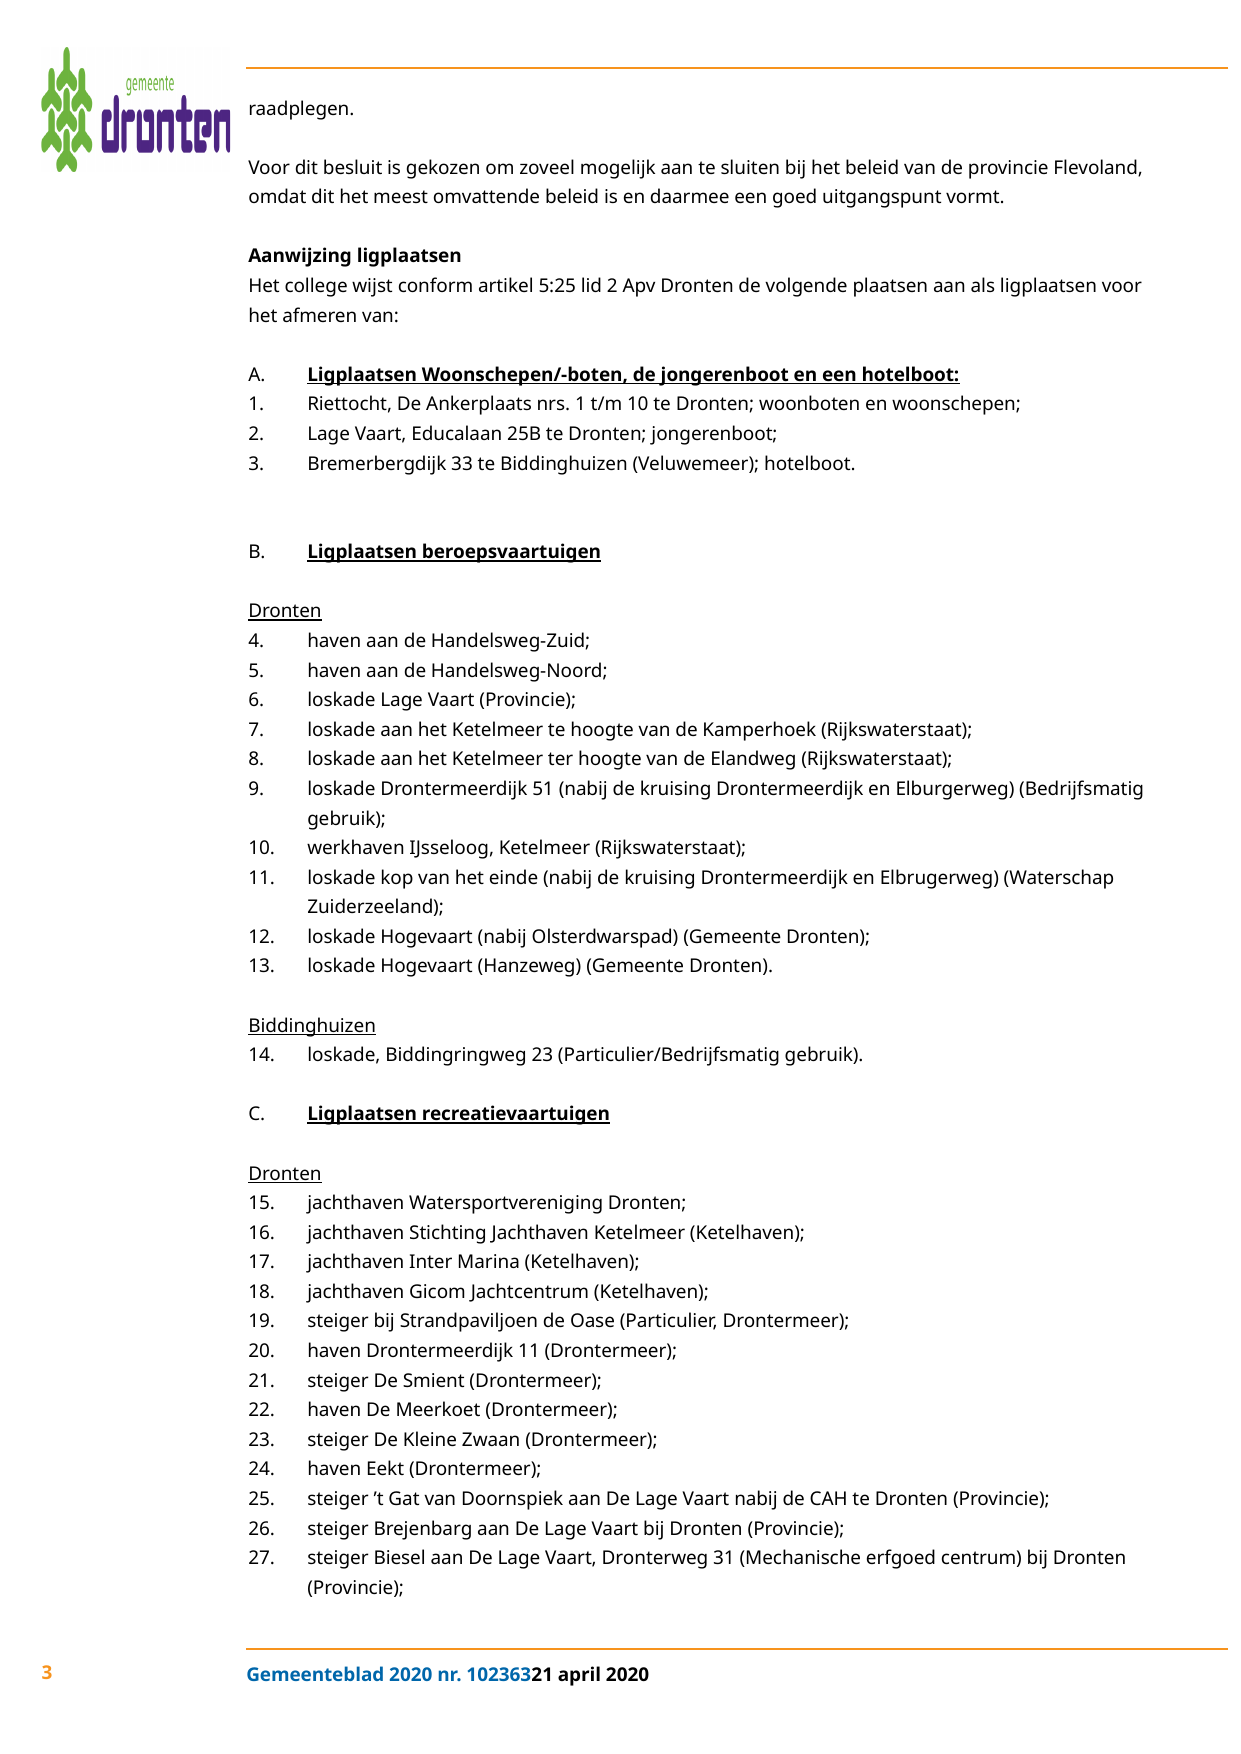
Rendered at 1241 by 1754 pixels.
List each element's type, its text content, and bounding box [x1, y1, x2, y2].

list haven aan de Handelsweg-Noord; [248, 657, 1152, 683]
list Bremerbergdijk 33 te Biddinghuizen (Veluwemeer); hotelboot. [248, 450, 1152, 476]
list Riettocht, De Ankerplaats nrs. 1 t/m 10 te Dronten; woonboten en woonschepen; [248, 391, 1152, 416]
list werkhaven IJsseloog, Ketelmeer (Rijkswaterstaat); [248, 834, 1152, 860]
list Lage Vaart, Educalaan 25B te Dronten; jongerenboot; [248, 420, 1152, 446]
text Biddinghuizen [248, 1012, 1152, 1038]
text Dronten [248, 1160, 1152, 1186]
text Dronten [248, 598, 1152, 623]
list loskade Drontermeerdijk 51 (nabij de kruising Drontermeerdijk en Elburgerweg) (Bedrijfsmatig gebruik); [248, 775, 1152, 831]
text raadplegen. [248, 95, 1152, 121]
text Het college wijst conform artikel 5:25 lid 2 Apv Dronten de volgende plaatsen aan als ligplaatsen voor het afmeren van: [248, 272, 1152, 328]
list jachthaven Gicom Jachtcentrum (Ketelhaven); [248, 1278, 1152, 1304]
list steiger De Kleine Zwaan (Drontermeer); [248, 1426, 1152, 1452]
list loskade aan het Ketelmeer te hoogte van de Kamperhoek (Rijkswaterstaat); [248, 716, 1152, 742]
picture [41, 47, 231, 172]
list Ligplaatsen beroepsvaartuigen [248, 538, 1152, 564]
list steiger Biesel aan De Lage Vaart, Dronterweg 31 (Mechanische erfgoed centrum) bij Dronten (Provincie); [248, 1544, 1152, 1600]
list Ligplaatsen Woonschepen/-boten, de jongerenboot en een hotelboot: [248, 361, 1152, 387]
list steiger ’t Gat van Doornspiek aan De Lage Vaart nabij de CAH te Dronten (Provincie); [248, 1485, 1152, 1511]
text Aanwijzing ligplaatsen [248, 243, 1152, 268]
list haven aan de Handelsweg-Zuid; [248, 627, 1152, 653]
list loskade Hogevaart (Hanzeweg) (Gemeente Dronten). [248, 953, 1152, 978]
list Ligplaatsen recreatievaartuigen [248, 1101, 1152, 1126]
list loskade kop van het einde (nabij de kruising Drontermeerdijk en Elbrugerweg) (Waterschap Zuiderzeeland); [248, 864, 1152, 919]
list haven Drontermeerdijk 11 (Drontermeer); [248, 1337, 1152, 1363]
list steiger bij Strandpaviljoen de Oase (Particulier, Drontermeer); [248, 1308, 1152, 1333]
list loskade aan het Ketelmeer ter hoogte van de Elandweg (Rijkswaterstaat); [248, 746, 1152, 771]
list jachthaven Inter Marina (Ketelhaven); [248, 1248, 1152, 1274]
list jachthaven Stichting Jachthaven Ketelmeer (Ketelhaven); [248, 1219, 1152, 1245]
list steiger De Smient (Drontermeer); [248, 1367, 1152, 1393]
text Voor dit besluit is gekozen om zoveel mogelijk aan te sluiten bij het beleid van de provincie Flevoland, omdat dit het meest omvattende beleid is en daarmee een goed uitgangspunt vormt. [248, 154, 1152, 209]
list steiger Brejenbarg aan De Lage Vaart bij Dronten (Provincie); [248, 1515, 1152, 1541]
list loskade Lage Vaart (Provincie); [248, 686, 1152, 712]
list loskade, Biddingringweg 23 (Particulier/Bedrijfsmatig gebruik). [248, 1041, 1152, 1067]
list jachthaven Watersportvereniging Dronten; [248, 1189, 1152, 1215]
list haven De Meerkoet (Drontermeer); [248, 1396, 1152, 1422]
list loskade Hogevaart (nabij Olsterdwarspad) (Gemeente Dronten); [248, 923, 1152, 949]
list haven Eekt (Drontermeer); [248, 1456, 1152, 1481]
